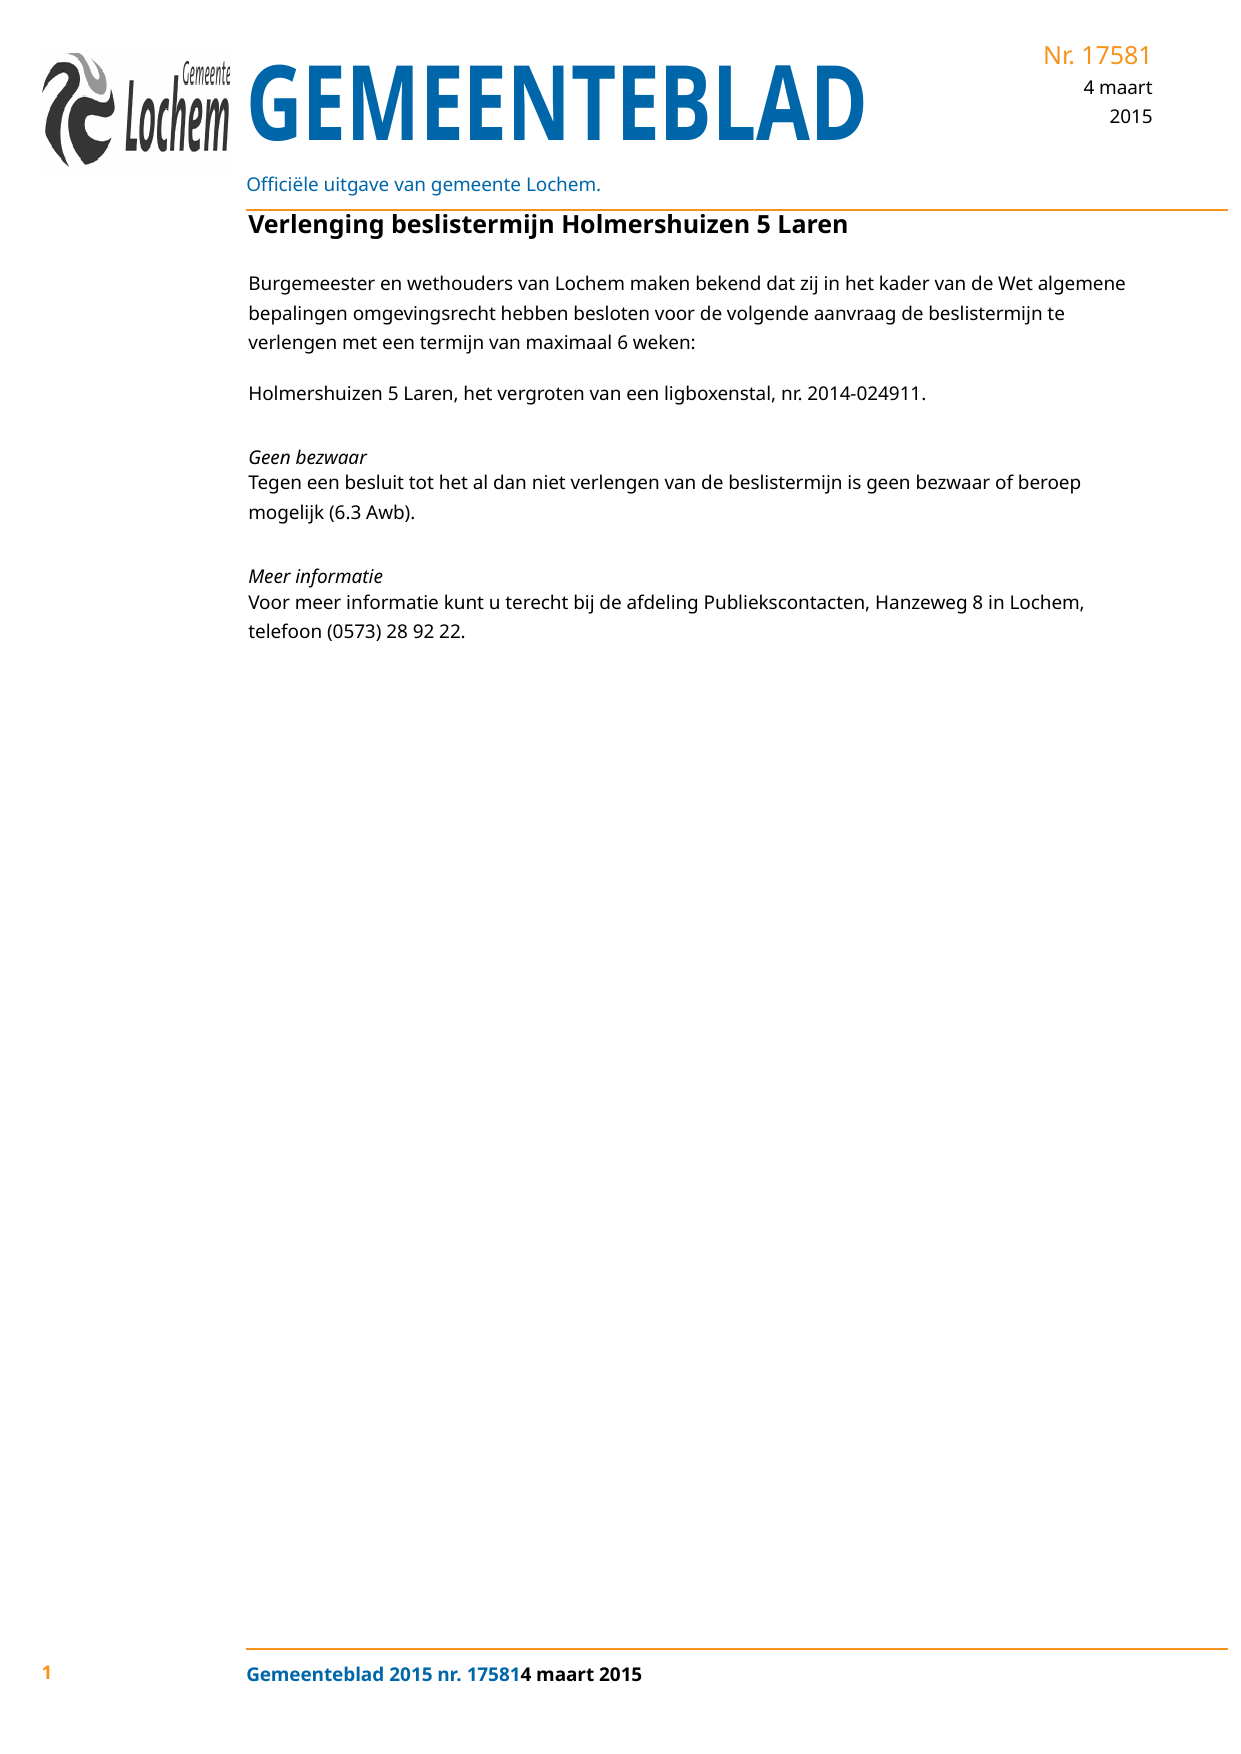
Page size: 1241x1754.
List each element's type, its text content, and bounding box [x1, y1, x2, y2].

text Geen bezwaar [248, 444, 1152, 469]
text Tegen een besluit tot het al dan niet verlengen van de beslistermijn is geen bezwaar of beroep mogelijk (6.3 Awb). [248, 469, 1152, 525]
text Holmershuizen 5 Laren, het vergroten van een ligboxenstal, nr. 2014-024911. [248, 380, 1152, 406]
text Voor meer informatie kunt u terecht bij de afdeling Publiekscontacten, Hanzeweg 8 in Lochem, telefoon (0573) 28 92 22. [248, 589, 1152, 644]
text Burgemeester en wethouders van Lochem maken bekend dat zij in het kader van de Wet algemene bepalingen omgevingsrecht hebben besloten voor de volgende aanvraag de beslistermijn te verlengen met een termijn van maximaal 6 weken: [248, 270, 1152, 355]
text Verlenging beslistermijn Holmershuizen 5 Laren [248, 211, 1152, 241]
text Meer informatie [248, 563, 1152, 589]
picture [41, 47, 231, 172]
